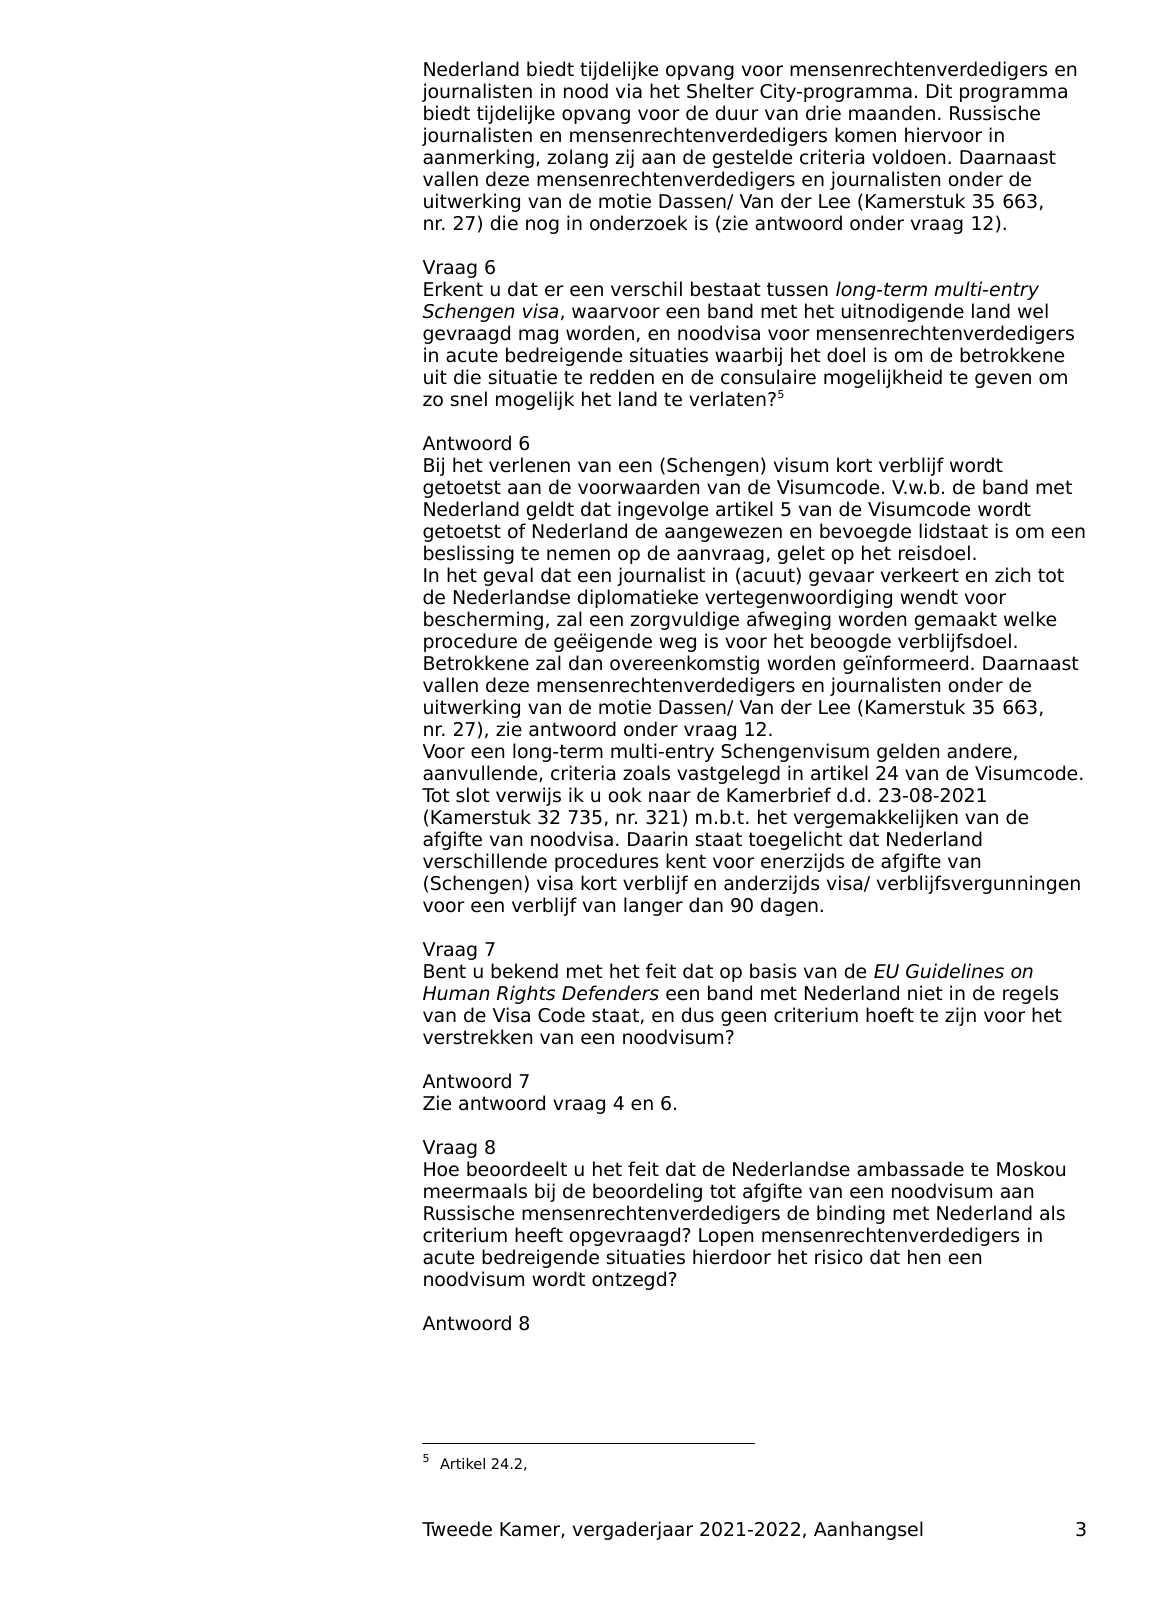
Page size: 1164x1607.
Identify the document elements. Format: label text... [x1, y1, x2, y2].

text Antwoord 7 [422, 1071, 1087, 1093]
text Vraag 7 [422, 939, 1087, 961]
text Tot slot verwijs ik u ook naar de Kamerbrief d.d. 23-08-2021 (Kamerstuk 32 735, nr. 321) m.b.t. het vergemakkelijken van de afgifte van noodvisa. Daarin staat toegelicht dat Nederland verschillende procedures kent voor enerzijds de afgifte van (Schengen) visa kort verblijf en anderzijds visa/ verblijfsvergunningen voor een verblijf van langer dan 90 dagen. [422, 785, 1087, 917]
text Vraag 8 [422, 1137, 1087, 1159]
text Artikel 24.2, [422, 1452, 1087, 1474]
text Zie antwoord vraag 4 en 6. [422, 1093, 1087, 1115]
text Antwoord 8 [422, 1313, 1087, 1335]
text Erkent u dat er een verschil bestaat tussen long-term multi-entry Schengen visa, waarvoor een band met het uitnodigende land wel gevraagd mag worden, en noodvisa voor mensenrechtenverdedigers in acute bedreigende situaties waarbij het doel is om de betrokkene uit die situatie te redden en de consulaire mogelijkheid te geven om zo snel mogelijk het land te verlaten? [422, 279, 1087, 411]
text Bij het verlenen van een (Schengen) visum kort verblijf wordt getoetst aan de voorwaarden van de Visumcode. V.w.b. de band met Nederland geldt dat ingevolge artikel 5 van de Visumcode wordt getoetst of Nederland de aangewezen en bevoegde lidstaat is om een beslissing te nemen op de aanvraag, gelet op het reisdoel. [422, 455, 1087, 565]
text Bent u bekend met het feit dat op basis van de EU Guidelines on Human Rights Defenders een band met Nederland niet in de regels van de Visa Code staat, en dus geen criterium hoeft te zijn voor het verstrekken van een noodvisum? [422, 961, 1087, 1049]
text Hoe beoordeelt u het feit dat de Nederlandse ambassade te Moskou meermaals bij de beoordeling tot afgifte van een noodvisum aan Russische mensenrechtenverdedigers de binding met Nederland als criterium heeft opgevraagd? Lopen mensenrechtenverdedigers in acute bedreigende situaties hierdoor het risico dat hen een noodvisum wordt ontzegd? [422, 1159, 1087, 1291]
text Nederland biedt tijdelijke opvang voor mensenrechtenverdedigers en journalisten in nood via het Shelter City-programma. Dit programma biedt tijdelijke opvang voor de duur van drie maanden. Russische journalisten en mensenrechtenverdedigers komen hiervoor in aanmerking, zolang zij aan de gestelde criteria voldoen. Daarnaast vallen deze mensenrechtenverdedigers en journalisten onder de uitwerking van de motie Dassen/ Van der Lee (Kamerstuk 35 663, nr. 27) die nog in onderzoek is (zie antwoord onder vraag 12). [422, 59, 1087, 235]
text In het geval dat een journalist in (acuut) gevaar verkeert en zich tot de Nederlandse diplomatieke vertegenwoordiging wendt voor bescherming, zal een zorgvuldige afweging worden gemaakt welke procedure de geëigende weg is voor het beoogde verblijfsdoel. Betrokkene zal dan overeenkomstig worden geïnformeerd. Daarnaast vallen deze mensenrechtenverdedigers en journalisten onder de uitwerking van de motie Dassen/ Van der Lee (Kamerstuk 35 663, nr. 27), zie antwoord onder vraag 12. [422, 565, 1087, 741]
text Vraag 6 [422, 257, 1087, 279]
text Voor een long-term multi-entry Schengenvisum gelden andere, aanvullende, criteria zoals vastgelegd in artikel 24 van de Visumcode. [422, 741, 1087, 785]
text Antwoord 6 [422, 433, 1087, 455]
